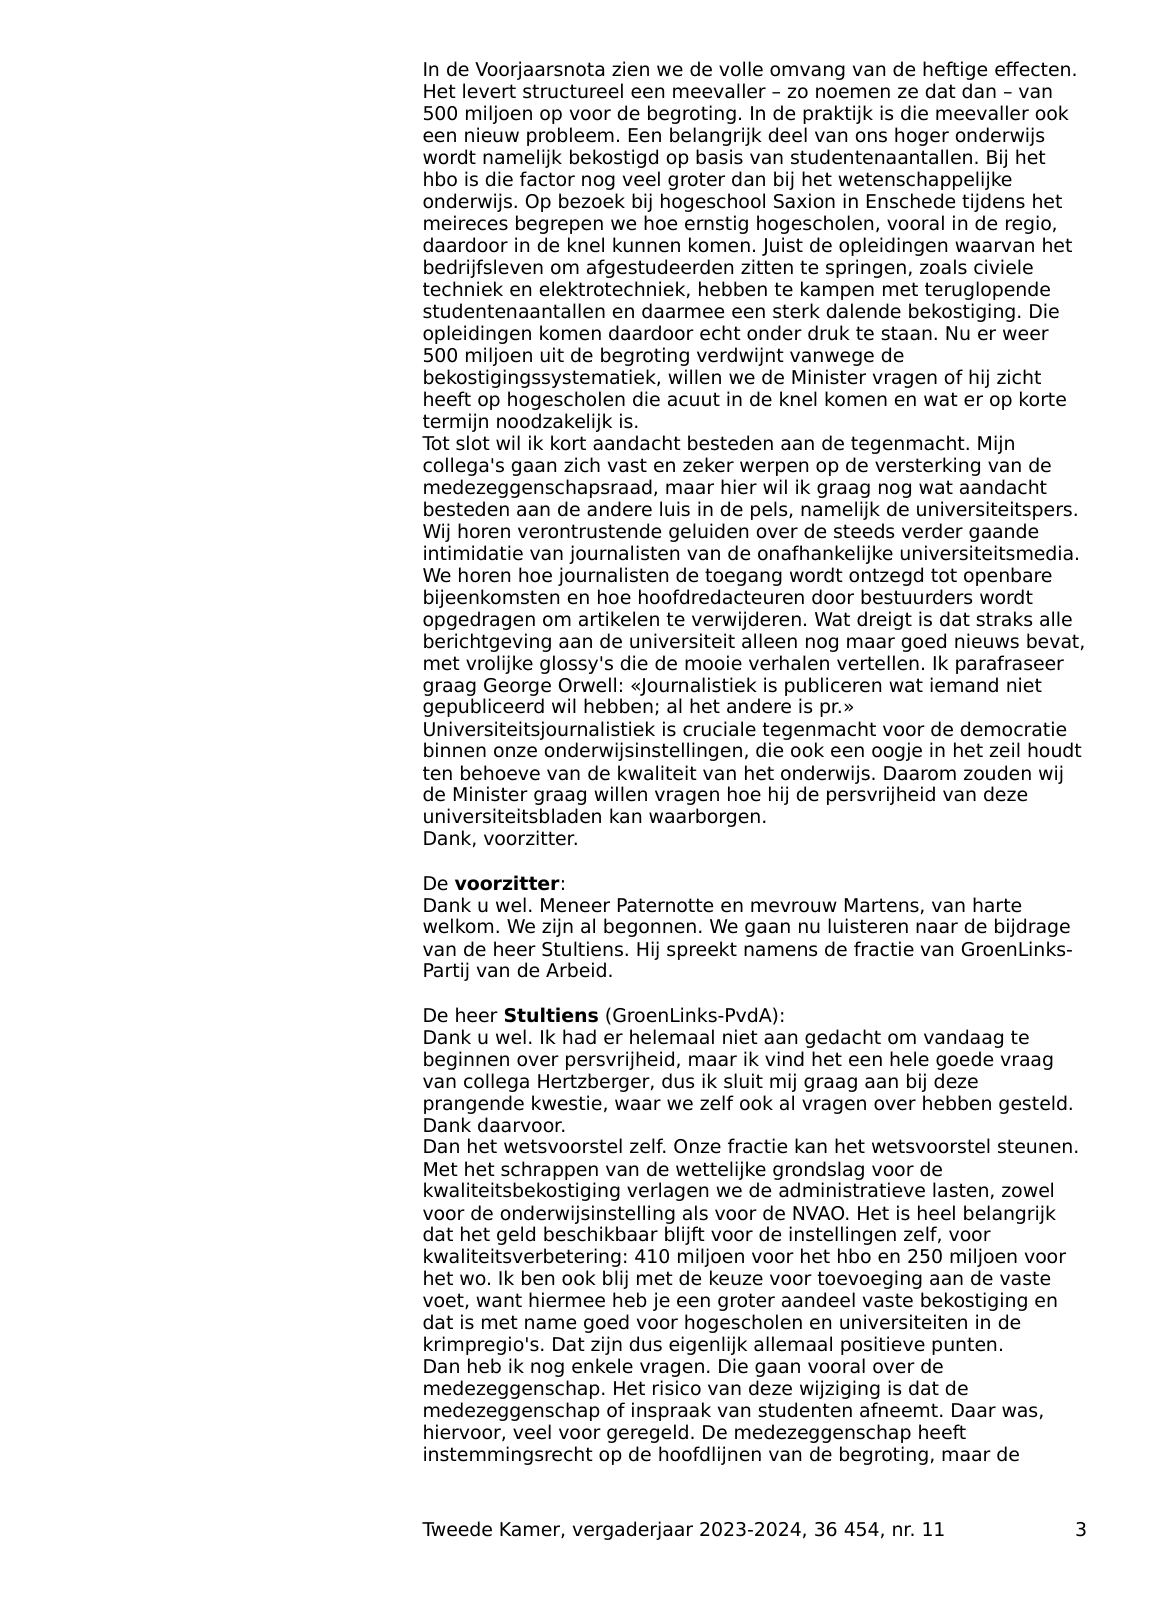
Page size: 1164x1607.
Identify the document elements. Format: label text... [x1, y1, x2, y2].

text De voorzitter: [422, 872, 1087, 894]
text Dank u wel. Meneer Paternotte en mevrouw Martens, van harte welkom. We zijn al begonnen. We gaan nu luisteren naar de bijdrage van de heer Stultiens. Hij spreekt namens de fractie van GroenLinks-Partij van de Arbeid. [422, 894, 1087, 982]
text Dan heb ik nog enkele vragen. Die gaan vooral over de medezeggenschap. Het risico van deze wijziging is dat de medezeggenschap of inspraak van studenten afneemt. Daar was, hiervoor, veel voor geregeld. De medezeggenschap heeft instemmingsrecht op de hoofdlijnen van de begroting, maar de [422, 1356, 1087, 1466]
text Dan het wetsvoorstel zelf. Onze fractie kan het wetsvoorstel steunen. Met het schrappen van de wettelijke grondslag voor de kwaliteitsbekostiging verlagen we de administratieve lasten, zowel voor de onderwijsinstelling als voor de NVAO. Het is heel belangrijk dat het geld beschikbaar blijft voor de instellingen zelf, voor kwaliteitsverbetering: 410 miljoen voor het hbo en 250 miljoen voor het wo. Ik ben ook blij met de keuze voor toevoeging aan de vaste voet, want hiermee heb je een groter aandeel vaste bekostiging en dat is met name goed voor hogescholen en universiteiten in de krimpregio's. Dat zijn dus eigenlijk allemaal positieve punten. [422, 1136, 1087, 1356]
text Dank, voorzitter. [422, 828, 1087, 850]
text In de Voorjaarsnota zien we de volle omvang van de heftige effecten. Het levert structureel een meevaller – zo noemen ze dat dan – van 500 miljoen op voor de begroting. In de praktijk is die meevaller ook een nieuw probleem. Een belangrijk deel van ons hoger onderwijs wordt namelijk bekostigd op basis van studentenaantallen. Bij het hbo is die factor nog veel groter dan bij het wetenschappelijke onderwijs. Op bezoek bij hogeschool Saxion in Enschede tijdens het meireces begrepen we hoe ernstig hogescholen, vooral in de regio, daardoor in de knel kunnen komen. Juist de opleidingen waarvan het bedrijfsleven om afgestudeerden zitten te springen, zoals civiele techniek en elektrotechniek, hebben te kampen met teruglopende studentenaantallen en daarmee een sterk dalende bekostiging. Die opleidingen komen daardoor echt onder druk te staan. Nu er weer 500 miljoen uit de begroting verdwijnt vanwege de bekostigingssystematiek, willen we de Minister vragen of hij zicht heeft op hogescholen die acuut in de knel komen en wat er op korte termijn noodzakelijk is. [422, 59, 1087, 433]
text De heer Stultiens (GroenLinks-PvdA): [422, 1004, 1087, 1027]
text Tot slot wil ik kort aandacht besteden aan de tegenmacht. Mijn collega's gaan zich vast en zeker werpen op de versterking van de medezeggenschapsraad, maar hier wil ik graag nog wat aandacht besteden aan de andere luis in de pels, namelijk de universiteitspers. Wij horen verontrustende geluiden over de steeds verder gaande intimidatie van journalisten van de onafhankelijke universiteitsmedia. We horen hoe journalisten de toegang wordt ontzegd tot openbare bijeenkomsten en hoe hoofdredacteuren door bestuurders wordt opgedragen om artikelen te verwijderen. Wat dreigt is dat straks alle berichtgeving aan de universiteit alleen nog maar goed nieuws bevat, met vrolijke glossy's die de mooie verhalen vertellen. Ik parafraseer graag George Orwell: «Journalistiek is publiceren wat iemand niet gepubliceerd wil hebben; al het andere is pr.» Universiteitsjournalistiek is cruciale tegenmacht voor de democratie binnen onze onderwijsinstellingen, die ook een oogje in het zeil houdt ten behoeve van de kwaliteit van het onderwijs. Daarom zouden wij de Minister graag willen vragen hoe hij de persvrijheid van deze universiteitsbladen kan waarborgen. [422, 433, 1087, 828]
text Dank u wel. Ik had er helemaal niet aan gedacht om vandaag te beginnen over persvrijheid, maar ik vind het een hele goede vraag van collega Hertzberger, dus ik sluit mij graag aan bij deze prangende kwestie, waar we zelf ook al vragen over hebben gesteld. Dank daarvoor. [422, 1027, 1087, 1136]
